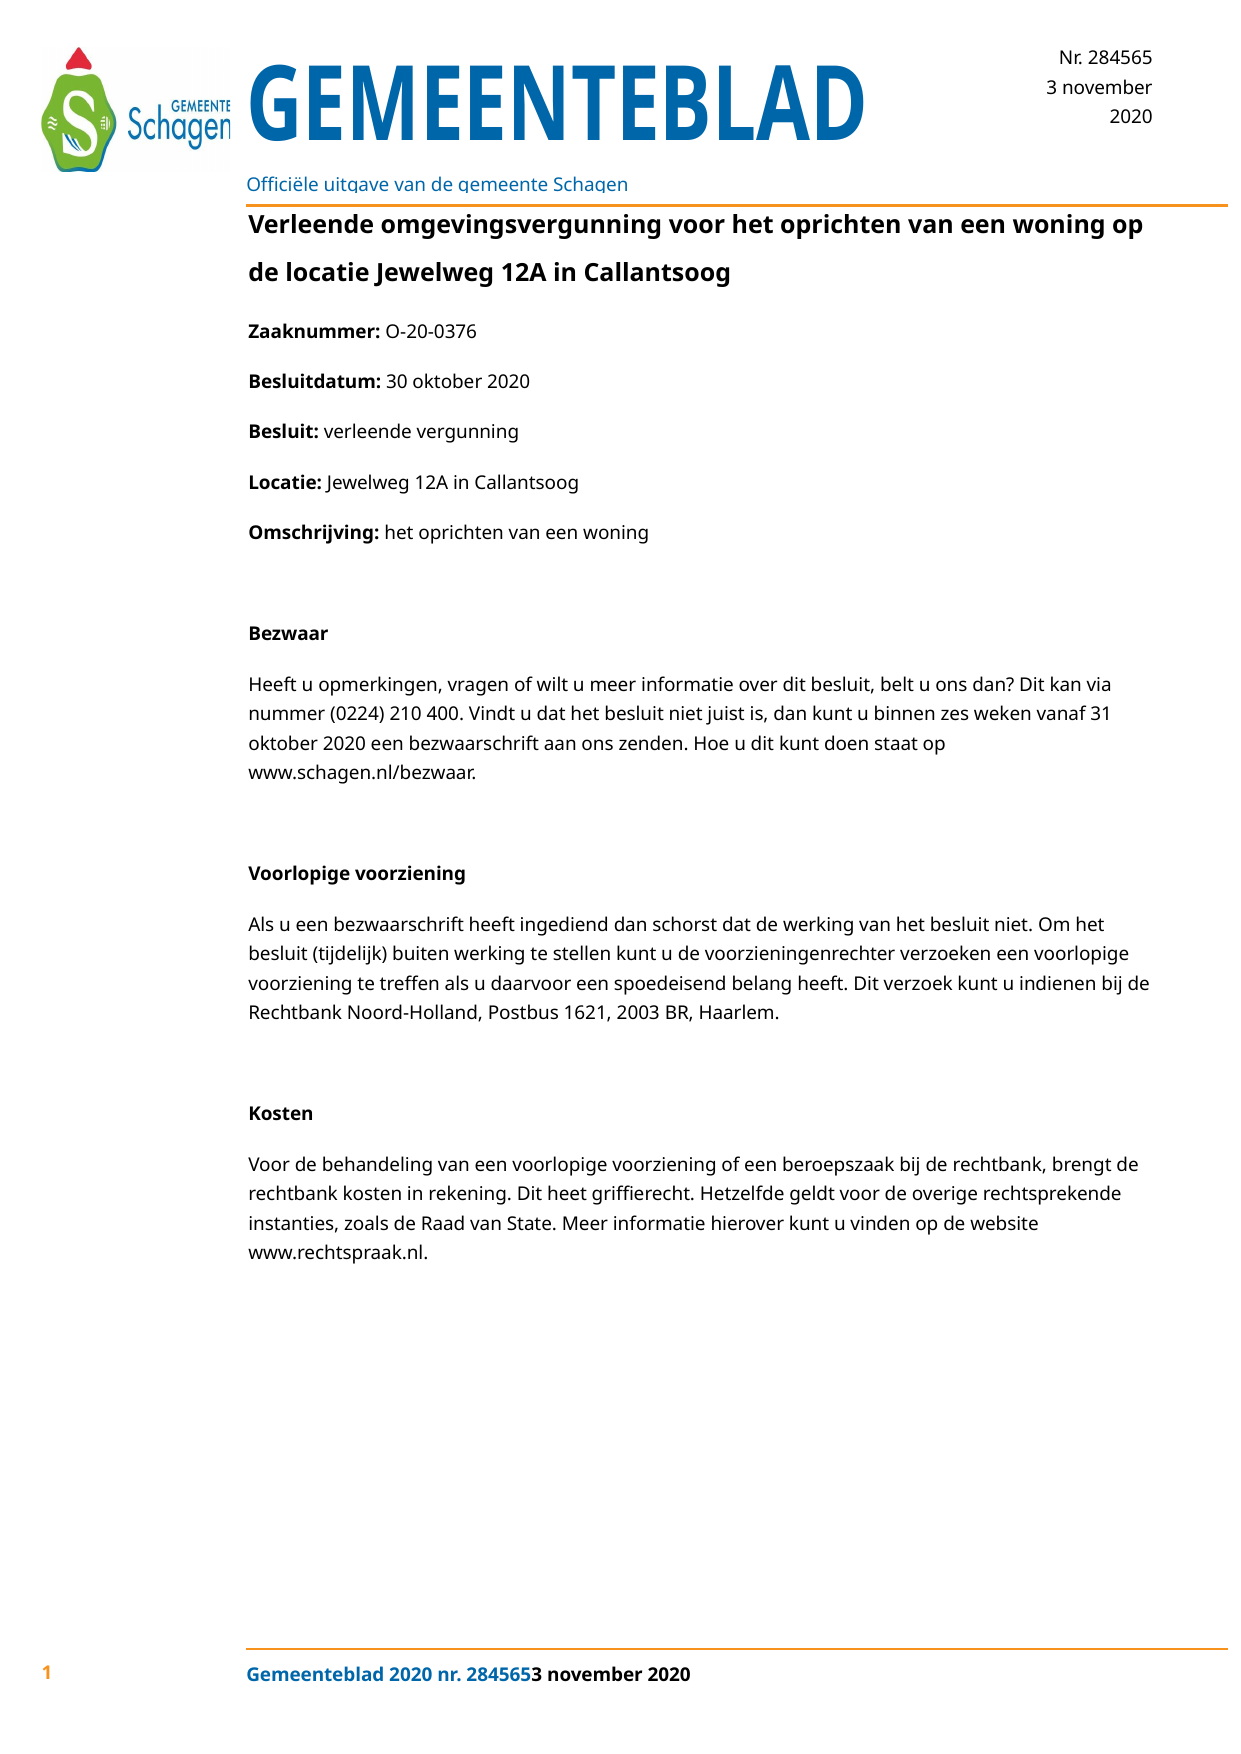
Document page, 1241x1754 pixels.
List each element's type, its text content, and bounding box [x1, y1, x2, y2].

text Omschrijving: het oprichten van een woning [248, 519, 1152, 545]
text Heeft u opmerkingen, vragen of wilt u meer informatie over dit besluit, belt u ons dan? Dit kan via nummer (0224) 210 400. Vindt u dat het besluit niet juist is, dan kunt u binnen zes weken vanaf 31 oktober 2020 een bezwaarschrift aan ons zenden. Hoe u dit kunt doen staat op www.schagen.nl/bezwaar. [248, 671, 1152, 785]
text Voorlopige voorziening [248, 860, 1152, 886]
text Verleende omgevingsvergunning voor het oprichten van een woning op de locatie Jewelweg 12A in Callantsoog [248, 207, 1152, 288]
text Besluitdatum: 30 oktober 2020 [248, 368, 1152, 394]
text Kosten [248, 1100, 1152, 1126]
text Zaaknummer: O-20-0376 [248, 318, 1152, 344]
text Als u een bezwaarschrift heeft ingediend dan schorst dat de werking van het besluit niet. Om het besluit (tijdelijk) buiten werking te stellen kunt u de voorzieningenrechter verzoeken een voorlopige voorziening te treffen als u daarvoor een spoedeisend belang heeft. Dit verzoek kunt u indienen bij de Rechtbank Noord-Holland, Postbus 1621, 2003 BR, Haarlem. [248, 911, 1152, 1025]
picture [41, 47, 231, 172]
text Besluit: verleende vergunning [248, 419, 1152, 444]
text Locatie: Jewelweg 12A in Callantsoog [248, 469, 1152, 495]
text Bezwaar [248, 620, 1152, 646]
text Voor de behandeling van een voorlopige voorziening of een beroepszaak bij de rechtbank, brengt de rechtbank kosten in rekening. Dit heet griffierecht. Hetzelfde geldt voor de overige rechtsprekende instanties, zoals de Raad van State. Meer informatie hierover kunt u vinden op de website www.rechtspraak.nl. [248, 1151, 1152, 1265]
